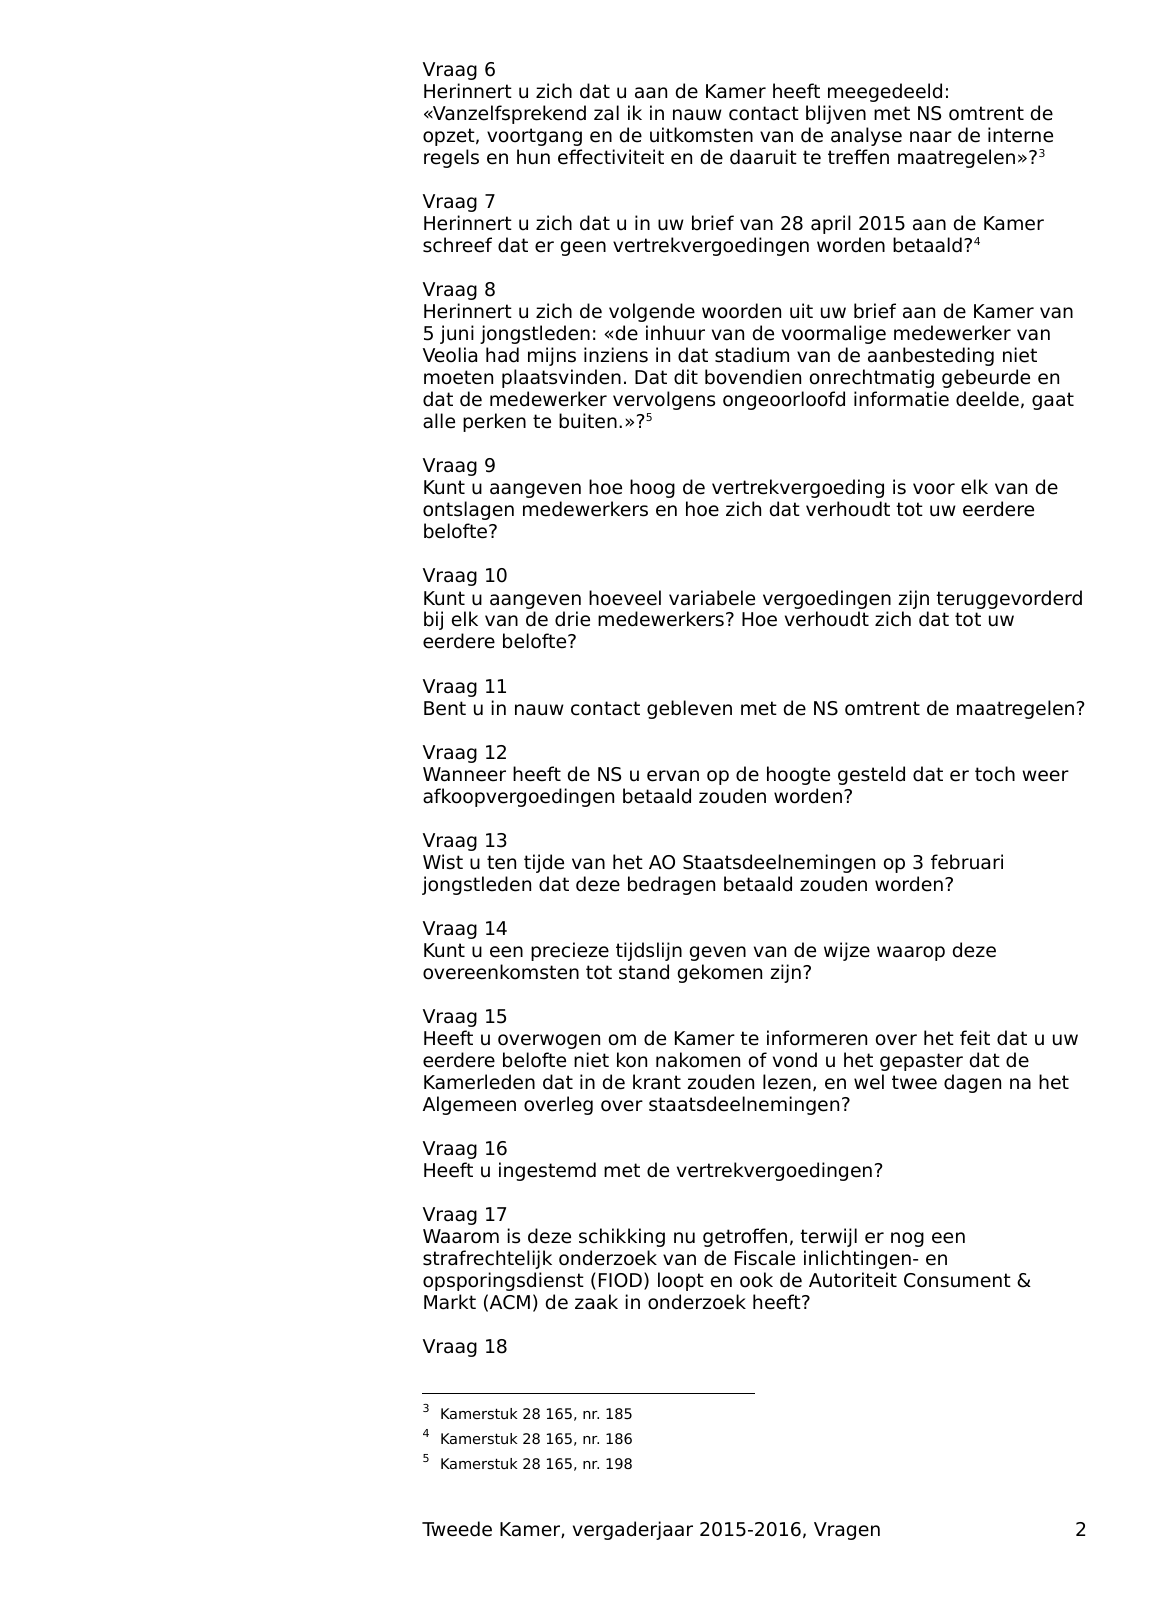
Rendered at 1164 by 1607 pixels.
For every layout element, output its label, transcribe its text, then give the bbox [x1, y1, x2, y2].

text Heeft u ingestemd met de vertrekvergoedingen? [422, 1160, 1087, 1182]
text Vraag 16 [422, 1138, 1087, 1160]
text Vraag 7 [422, 191, 1087, 213]
text Heeft u overwogen om de Kamer te informeren over het feit dat u uw eerdere belofte niet kon nakomen of vond u het gepaster dat de Kamerleden dat in de krant zouden lezen, en wel twee dagen na het Algemeen overleg over staatsdeelnemingen? [422, 1028, 1087, 1116]
text Wist u ten tijde van het AO Staatsdeelnemingen op 3 februari jongstleden dat deze bedragen betaald zouden worden? [422, 852, 1087, 896]
text Vraag 11 [422, 676, 1087, 697]
text Kamerstuk 28 165, nr. 198 [422, 1452, 1087, 1474]
text Herinnert u zich dat u in uw brief van 28 april 2015 aan de Kamer schreef dat er geen vertrekvergoedingen worden betaald? [422, 213, 1087, 257]
text Vraag 17 [422, 1204, 1087, 1226]
text Kamerstuk 28 165, nr. 186 [422, 1427, 1087, 1449]
text Kunt u een precieze tijdslijn geven van de wijze waarop deze overeenkomsten tot stand gekomen zijn? [422, 940, 1087, 984]
text «Vanzelfsprekend zal ik in nauw contact blijven met NS omtrent de opzet, voortgang en de uitkomsten van de analyse naar de interne regels en hun effectiviteit en de daaruit te treffen maatregelen»? [422, 103, 1087, 169]
text Vraag 18 [422, 1336, 1087, 1358]
text Vraag 9 [422, 455, 1087, 477]
text Vraag 6 [422, 59, 1087, 81]
text Vraag 14 [422, 918, 1087, 940]
text Herinnert u zich dat u aan de Kamer heeft meegedeeld: [422, 81, 1087, 103]
text Vraag 15 [422, 1006, 1087, 1028]
text Vraag 8 [422, 279, 1087, 301]
text Herinnert u zich de volgende woorden uit uw brief aan de Kamer van 5 juni jongstleden: «de inhuur van de voormalige medewerker van Veolia had mijns inziens in dat stadium van de aanbesteding niet moeten plaatsvinden. Dat dit bovendien onrechtmatig gebeurde en dat de medewerker vervolgens ongeoorloofd informatie deelde, gaat alle perken te buiten.»? [422, 301, 1087, 433]
text Bent u in nauw contact gebleven met de NS omtrent de maatregelen? [422, 697, 1087, 719]
text Kamerstuk 28 165, nr. 185 [422, 1402, 1087, 1424]
text Waarom is deze schikking nu getroffen, terwijl er nog een strafrechtelijk onderzoek van de Fiscale inlichtingen- en opsporingsdienst (FIOD) loopt en ook de Autoriteit Consument & Markt (ACM) de zaak in onderzoek heeft? [422, 1226, 1087, 1314]
text Wanneer heeft de NS u ervan op de hoogte gesteld dat er toch weer afkoopvergoedingen betaald zouden worden? [422, 764, 1087, 808]
text Kunt u aangeven hoeveel variabele vergoedingen zijn teruggevorderd bij elk van de drie medewerkers? Hoe verhoudt zich dat tot uw eerdere belofte? [422, 587, 1087, 653]
text Vraag 13 [422, 830, 1087, 852]
text Vraag 12 [422, 742, 1087, 764]
text Kunt u aangeven hoe hoog de vertrekvergoeding is voor elk van de ontslagen medewerkers en hoe zich dat verhoudt tot uw eerdere belofte? [422, 477, 1087, 543]
text Vraag 10 [422, 565, 1087, 587]
